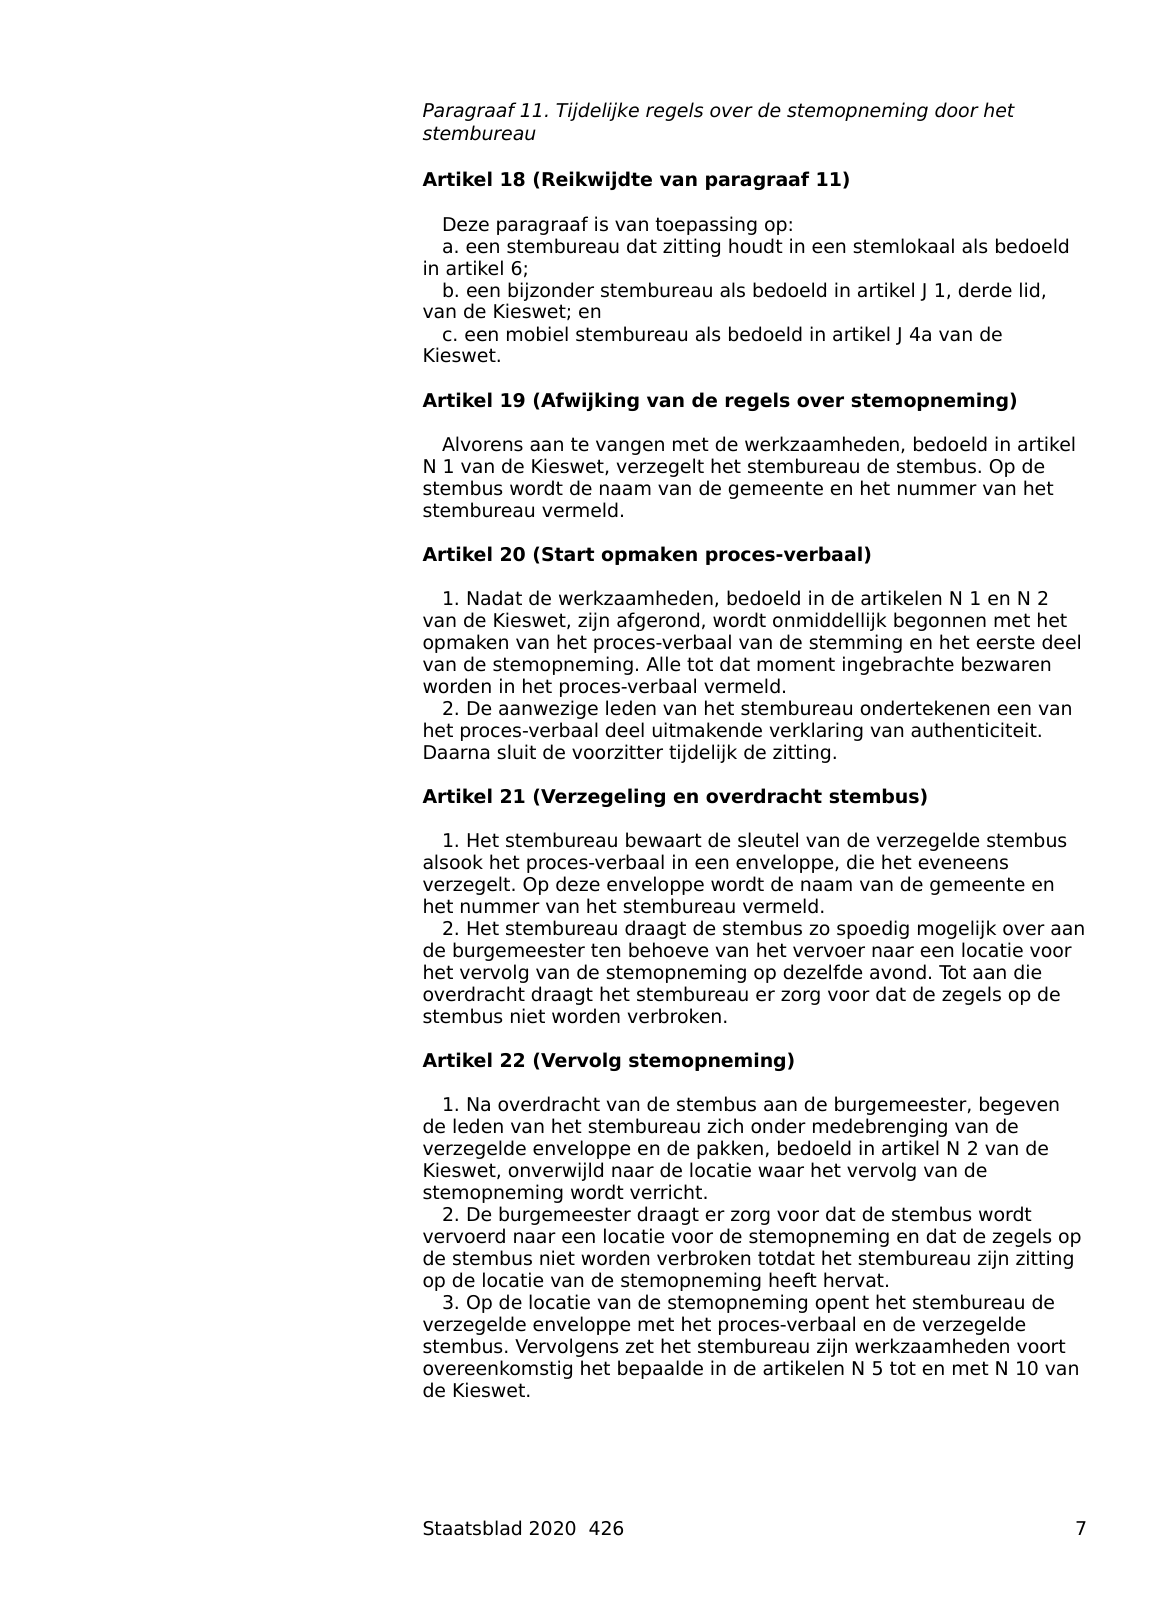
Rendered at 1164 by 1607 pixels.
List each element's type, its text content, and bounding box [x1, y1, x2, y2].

text 1. Na overdracht van de stembus aan de burgemeester, begeven de leden van het stembureau zich onder medebrenging van de verzegelde enveloppe en de pakken, bedoeld in artikel N 2 van de Kieswet, onverwijld naar de locatie waar het vervolg van de stemopneming wordt verricht. [422, 1094, 1087, 1204]
text 1. Nadat de werkzaamheden, bedoeld in de artikelen N 1 en N 2 van de Kieswet, zijn afgerond, wordt onmiddellijk begonnen met het opmaken van het proces-verbaal van de stemming en het eerste deel van de stemopneming. Alle tot dat moment ingebrachte bezwaren worden in het proces-verbaal vermeld. [422, 588, 1087, 698]
text 2. De burgemeester draagt er zorg voor dat de stembus wordt vervoerd naar een locatie voor de stemopneming en dat de zegels op de stembus niet worden verbroken totdat het stembureau zijn zitting op de locatie van de stemopneming heeft hervat. [422, 1204, 1087, 1292]
text b. een bijzonder stembureau als bedoeld in artikel J 1, derde lid, van de Kieswet; en [422, 279, 1087, 323]
text 3. Op de locatie van de stemopneming opent het stembureau de verzegelde enveloppe met het proces-verbaal en de verzegelde stembus. Vervolgens zet het stembureau zijn werkzaamheden voort overeenkomstig het bepaalde in de artikelen N 5 tot en met N 10 van de Kieswet. [422, 1292, 1087, 1402]
subtitle Paragraaf 11. Tijdelijke regels over de stemopneming door het stembureau [422, 100, 1087, 144]
text 2. Het stembureau draagt de stembus zo spoedig mogelijk over aan de burgemeester ten behoeve van het vervoer naar een locatie voor het vervolg van de stemopneming op dezelfde avond. Tot aan die overdracht draagt het stembureau er zorg voor dat de zegels op de stembus niet worden verbroken. [422, 918, 1087, 1028]
subtitle Artikel 18 (Reikwijdte van paragraaf 11) [422, 169, 1087, 191]
text Deze paragraaf is van toepassing op: [422, 213, 1087, 236]
text a. een stembureau dat zitting houdt in een stemlokaal als bedoeld in artikel 6; [422, 236, 1087, 279]
subtitle Artikel 19 (Afwijking van de regels over stemopneming) [422, 389, 1087, 412]
text 1. Het stembureau bewaart de sleutel van de verzegelde stembus alsook het proces-verbaal in een enveloppe, die het eveneens verzegelt. Op deze enveloppe wordt de naam van de gemeente en het nummer van het stembureau vermeld. [422, 830, 1087, 918]
subtitle Artikel 20 (Start opmaken proces-verbaal) [422, 544, 1087, 566]
text Alvorens aan te vangen met de werkzaamheden, bedoeld in artikel N 1 van de Kieswet, verzegelt het stembureau de stembus. Op de stembus wordt de naam van de gemeente en het nummer van het stembureau vermeld. [422, 434, 1087, 522]
subtitle Artikel 21 (Verzegeling en overdracht stembus) [422, 786, 1087, 808]
text c. een mobiel stembureau als bedoeld in artikel J 4a van de Kieswet. [422, 323, 1087, 367]
subtitle Artikel 22 (Vervolg stemopneming) [422, 1050, 1087, 1072]
text 2. De aanwezige leden van het stembureau ondertekenen een van het proces-verbaal deel uitmakende verklaring van authenticiteit. Daarna sluit de voorzitter tijdelijk de zitting. [422, 698, 1087, 764]
